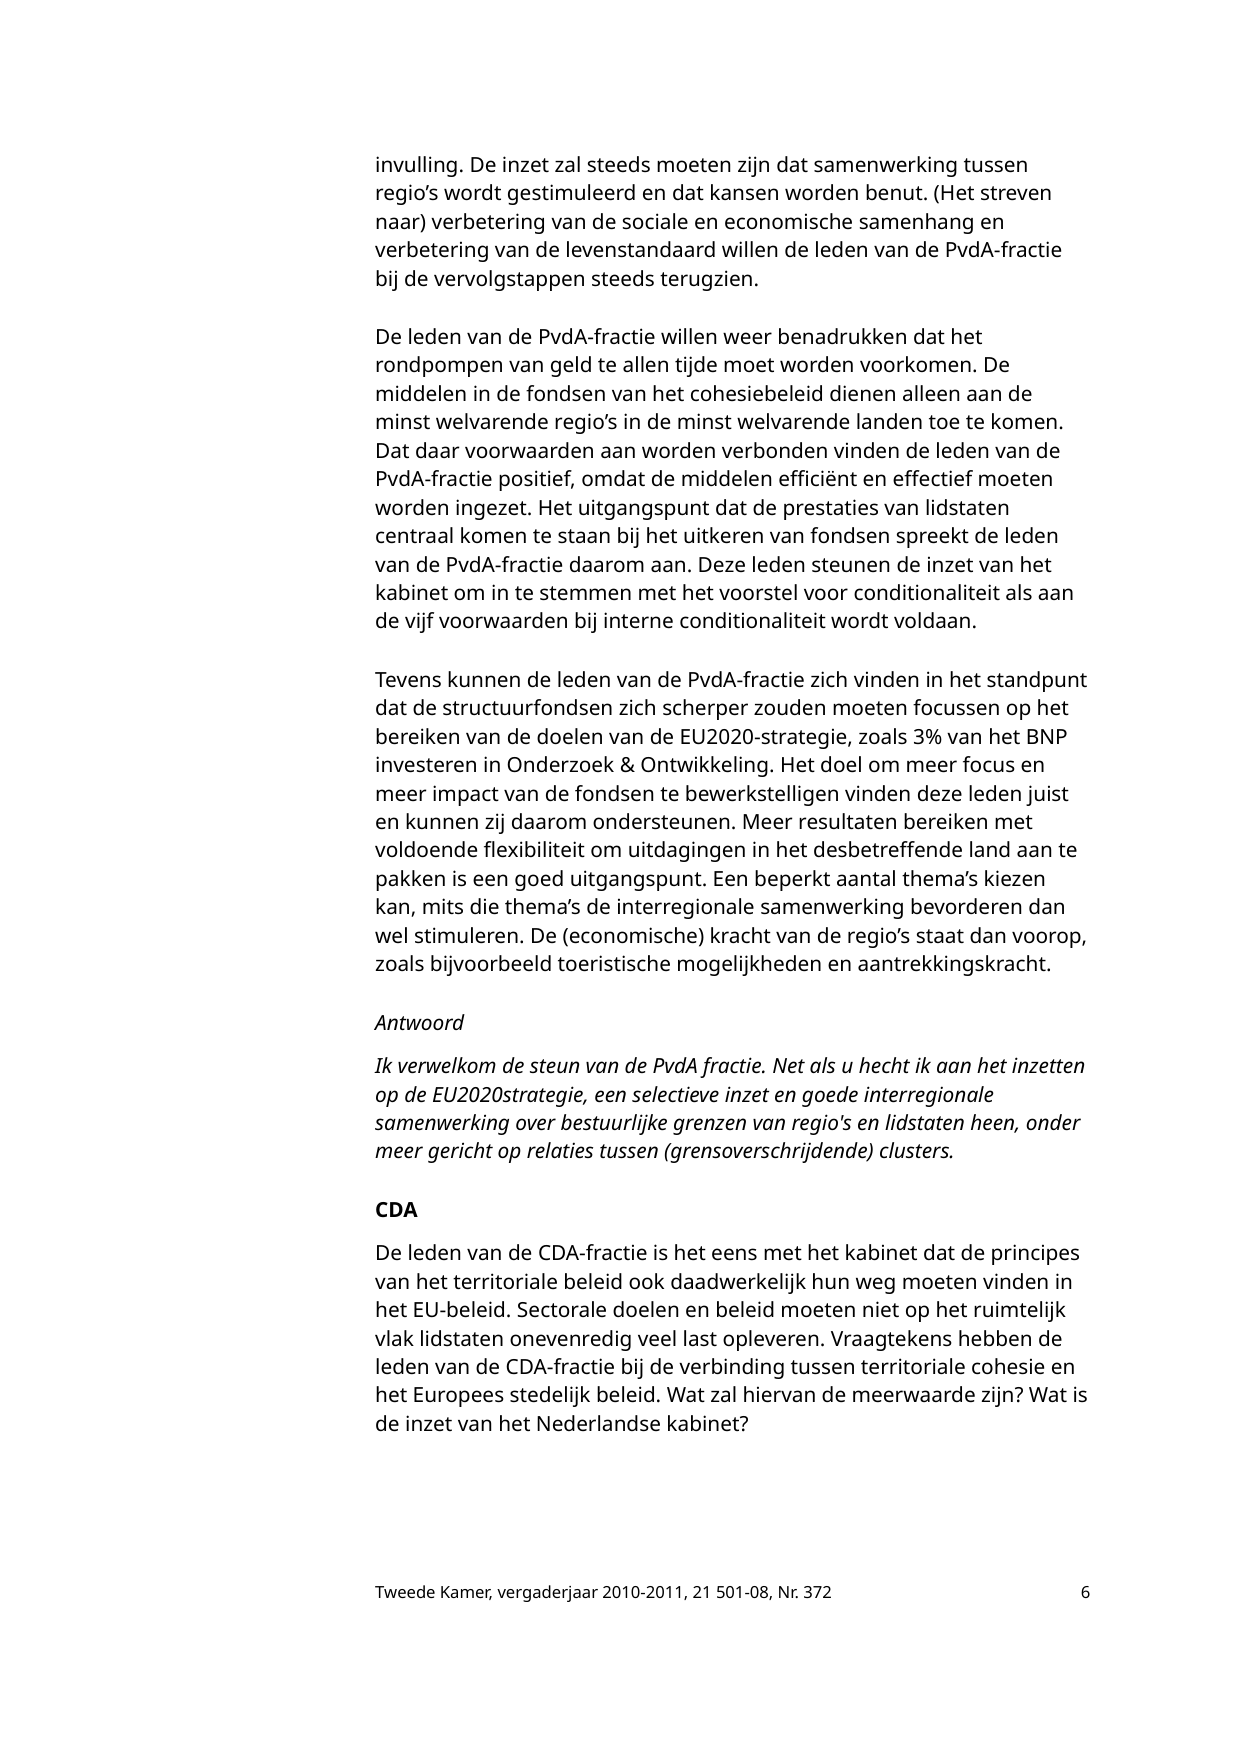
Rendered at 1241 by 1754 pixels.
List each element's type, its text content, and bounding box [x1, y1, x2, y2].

text Ik verwelkom de steun van de PvdA fractie. Net als u hecht ik aan het inzetten op de EU2020strategie, een selectieve inzet en goede interregionale samenwerking over bestuurlijke grenzen van regio's en lidstaten heen, onder meer gericht op relaties tussen (grensoverschrijdende) clusters. [375, 1051, 1090, 1165]
text CDA [375, 1195, 1090, 1223]
text Antwoord [375, 1008, 1090, 1036]
text invulling. De inzet zal steeds moeten zijn dat samenwerking tussen regio’s wordt gestimuleerd en dat kansen worden benut. (Het streven naar) verbetering van de sociale en economische samenhang en verbetering van de levenstandaard willen de leden van de PvdA-fractie bij de vervolgstappen steeds terugzien. [375, 150, 1090, 292]
text De leden van de CDA-fractie is het eens met het kabinet dat de principes van het territoriale beleid ook daadwerkelijk hun weg moeten vinden in het EU-beleid. Sectorale doelen en beleid moeten niet op het ruimtelijk vlak lidstaten onevenredig veel last opleveren. Vraagtekens hebben de leden van de CDA-fractie bij de verbinding tussen territoriale cohesie en het Europees stedelijk beleid. Wat zal hiervan de meerwaarde zijn? Wat is de inzet van het Nederlandse kabinet? [375, 1238, 1090, 1437]
text De leden van de PvdA-fractie willen weer benadrukken dat het rondpompen van geld te allen tijde moet worden voorkomen. De middelen in de fondsen van het cohesiebeleid dienen alleen aan de minst welvarende regio’s in de minst welvarende landen toe te komen. Dat daar voorwaarden aan worden verbonden vinden de leden van de PvdA-fractie positief, omdat de middelen efficiënt en effectief moeten worden ingezet. Het uitgangspunt dat de prestaties van lidstaten centraal komen te staan bij het uitkeren van fondsen spreekt de leden van de PvdA-fractie daarom aan. Deze leden steunen de inzet van het kabinet om in te stemmen met het voorstel voor conditionaliteit als aan de vijf voorwaarden bij interne conditionaliteit wordt voldaan. [375, 322, 1090, 635]
text Tevens kunnen de leden van de PvdA-fractie zich vinden in het standpunt dat de structuurfondsen zich scherper zouden moeten focussen op het bereiken van de doelen van de EU2020-strategie, zoals 3% van het BNP investeren in Onderzoek & Ontwikkeling. Het doel om meer focus en meer impact van de fondsen te bewerkstelligen vinden deze leden juist en kunnen zij daarom ondersteunen. Meer resultaten bereiken met voldoende flexibiliteit om uitdagingen in het desbetreffende land aan te pakken is een goed uitgangspunt. Een beperkt aantal thema’s kiezen kan, mits die thema’s de interregionale samenwerking bevorderen dan wel stimuleren. De (economische) kracht van de regio’s staat dan voorop, zoals bijvoorbeeld toeristische mogelijkheden en aantrekkingskracht. [375, 665, 1090, 978]
